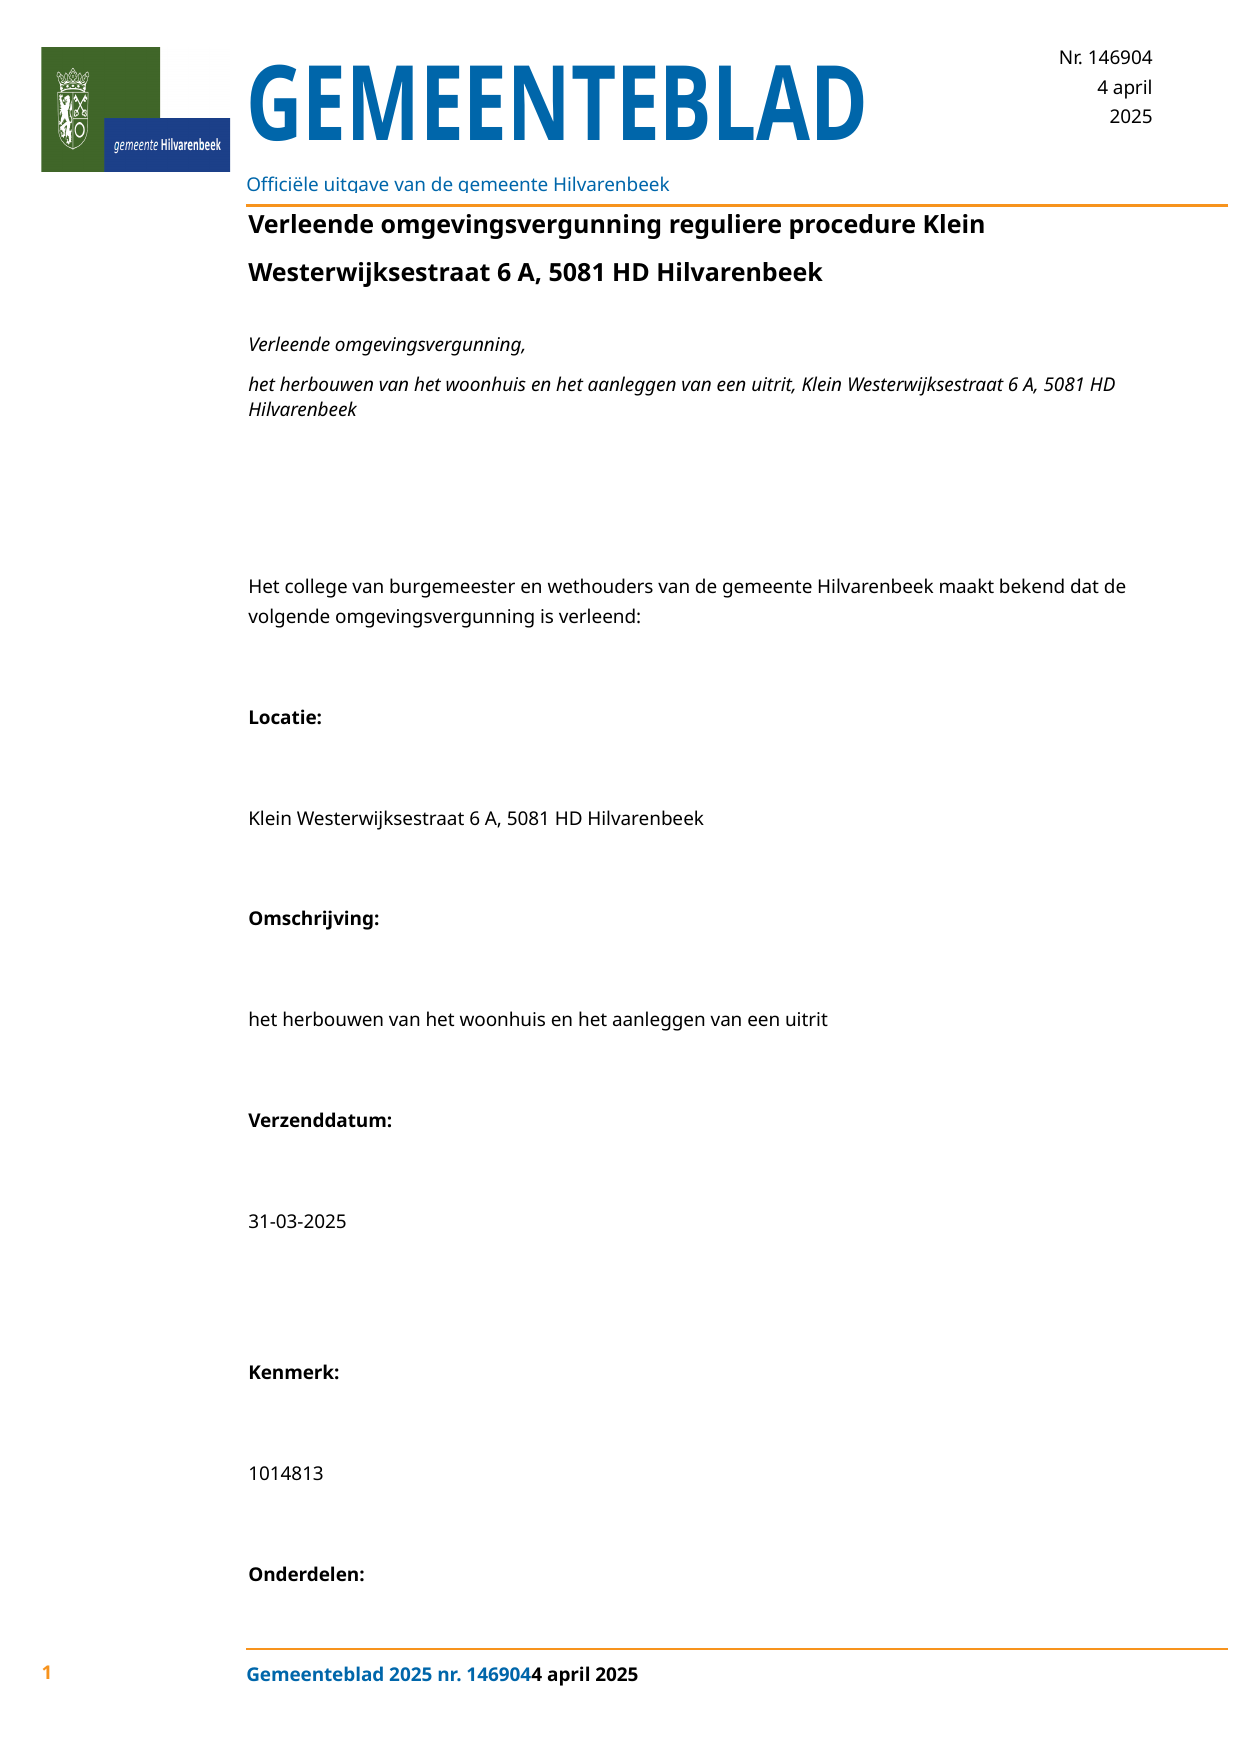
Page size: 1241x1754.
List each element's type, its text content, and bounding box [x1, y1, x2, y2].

text Klein Westerwijksestraat 6 A, 5081 HD Hilvarenbeek [248, 805, 1152, 830]
text Verleende omgevingsvergunning, [248, 331, 1152, 357]
text Verleende omgevingsvergunning reguliere procedure Klein Westerwijksestraat 6 A, 5081 HD Hilvarenbeek [248, 207, 1152, 288]
text Verzenddatum: [248, 1107, 1152, 1133]
text het herbouwen van het woonhuis en het aanleggen van een uitrit, Klein Westerwijksestraat 6 A, 5081 HD Hilvarenbeek [248, 371, 1152, 422]
text Onderdelen: [248, 1561, 1152, 1587]
text 31-03-2025 [248, 1208, 1152, 1234]
text Locatie: [248, 704, 1152, 729]
text het herbouwen van het woonhuis en het aanleggen van een uitrit [248, 1006, 1152, 1032]
text 1014813 [248, 1460, 1152, 1486]
text Omschrijving: [248, 906, 1152, 931]
text Kenmerk: [248, 1359, 1152, 1385]
picture [41, 47, 231, 172]
text Het college van burgemeester en wethouders van de gemeente Hilvarenbeek maakt bekend dat de volgende omgevingsvergunning is verleend: [248, 573, 1152, 629]
